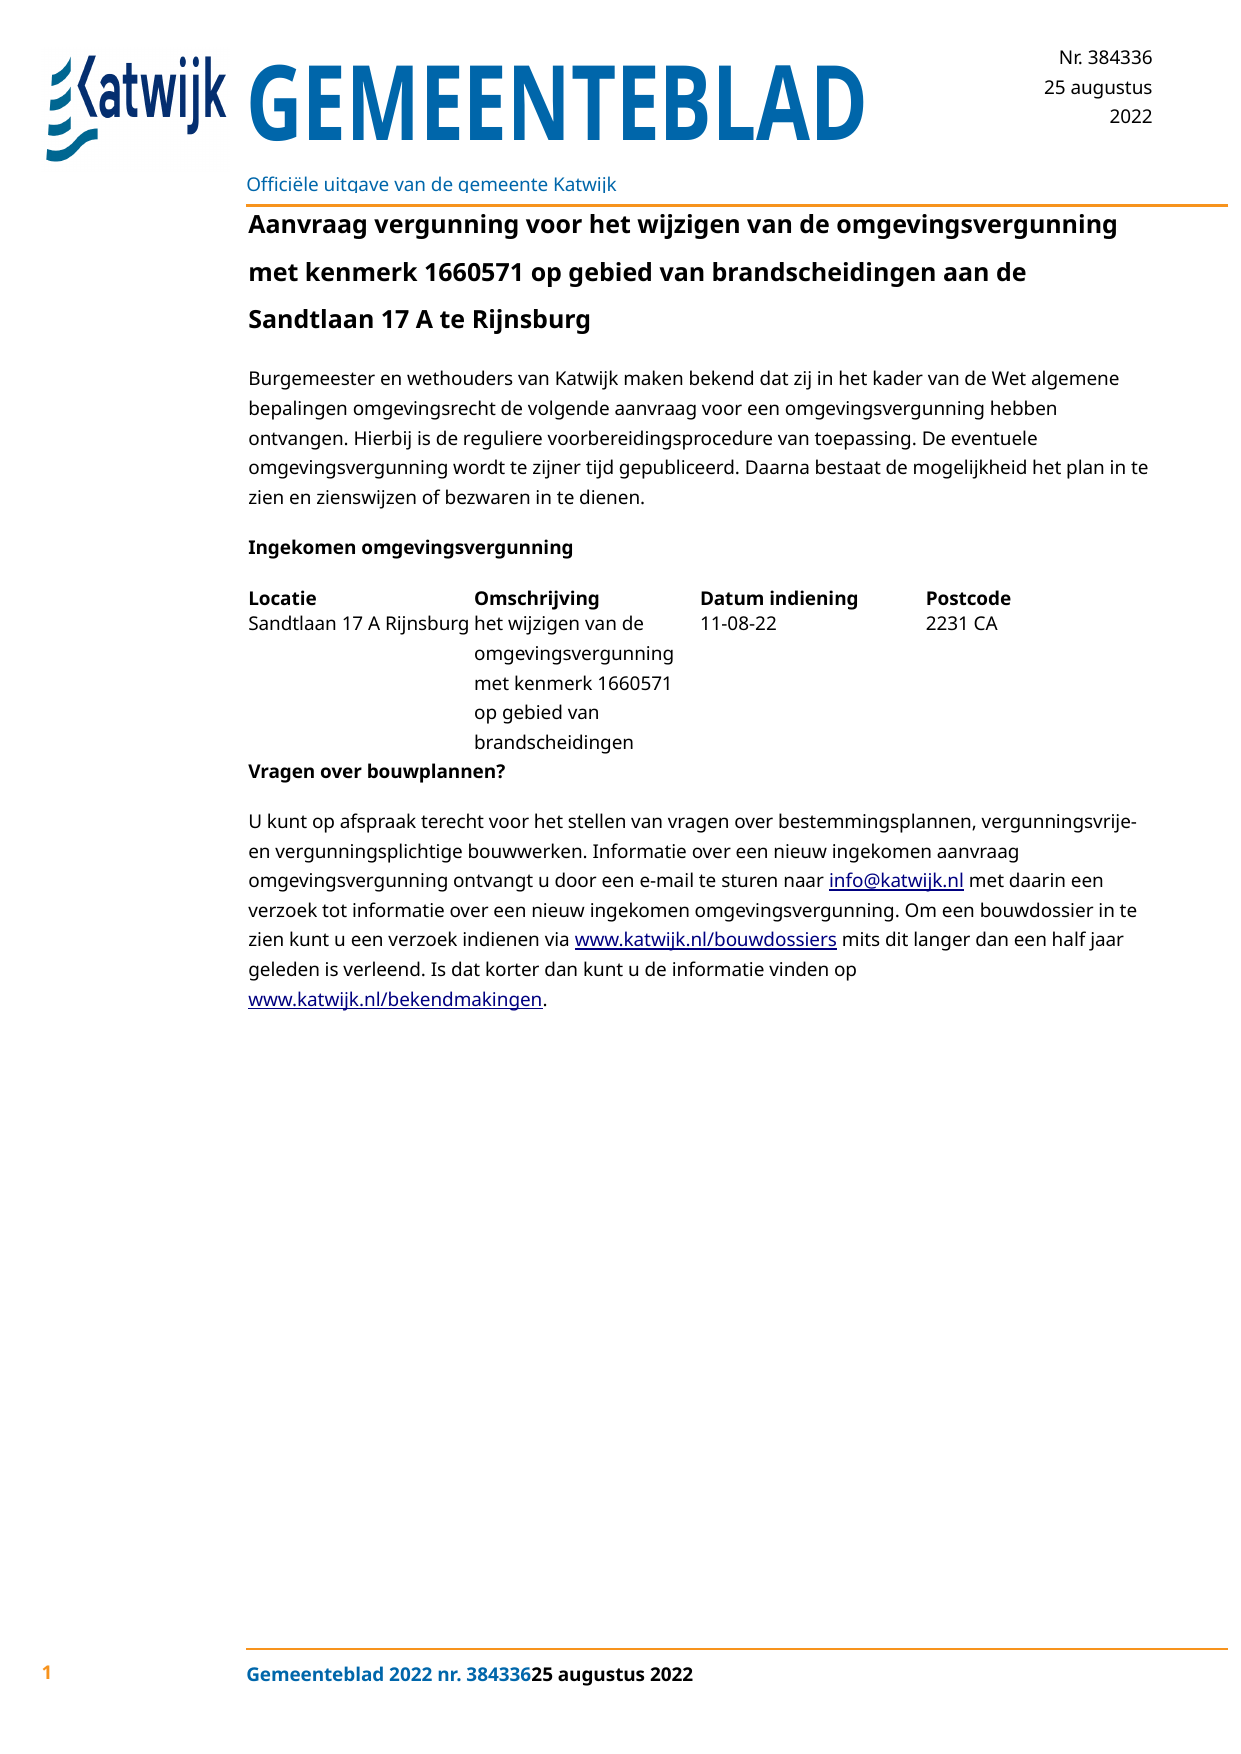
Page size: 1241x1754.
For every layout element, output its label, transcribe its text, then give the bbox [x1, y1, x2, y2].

text U kunt op afspraak terecht voor het stellen van vragen over bestemmingsplannen, vergunningsvrije- en vergunningsplichtige bouwwerken. Informatie over een nieuw ingekomen aanvraag omgevingsvergunning ontvangt u door een e-mail te sturen naar info@katwijk.nl met daarin een verzoek tot informatie over een nieuw ingekomen omgevingsvergunning. Om een bouwdossier in te zien kunt u een verzoek indienen via www.katwijk.nl/bouwdossiers mits dit langer dan een half jaar geleden is verleend. Is dat korter dan kunt u de informatie vinden op www.katwijk.nl/bekendmakingen. [248, 808, 1152, 1011]
table_cell het wijzigen van de omgevingsvergunning met kenmerk 1660571 op gebied van brandscheidingen [474, 611, 700, 754]
picture [41, 47, 231, 172]
table_cell Sandtlaan 17 A Rijnsburg [248, 611, 474, 754]
text Aanvraag vergunning voor het wijzigen van de omgevingsvergunning met kenmerk 1660571 op gebied van brandscheidingen aan de Sandtlaan 17 A te Rijnsburg [248, 207, 1152, 336]
table_cell 11-08-22 [700, 611, 926, 754]
table_cell 2231 CA [926, 611, 1152, 754]
table_header Omschrijving [474, 585, 700, 611]
text Burgemeester en wethouders van Katwijk maken bekend dat zij in het kader van de Wet algemene bepalingen omgevingsrecht de volgende aanvraag voor een omgevingsvergunning hebben ontvangen. Hierbij is de reguliere voorbereidingsprocedure van toepassing. De eventuele omgevingsvergunning wordt te zijner tijd gepubliceerd. Daarna bestaat de mogelijkheid het plan in te zien en zienswijzen of bezwaren in te dienen. [248, 366, 1152, 509]
table_header Locatie [248, 585, 474, 611]
table_header Postcode [926, 585, 1152, 611]
text Vragen over bouwplannen? [248, 758, 1152, 783]
table_header Datum indiening [700, 585, 926, 611]
text Ingekomen omgevingsvergunning [248, 534, 1152, 560]
